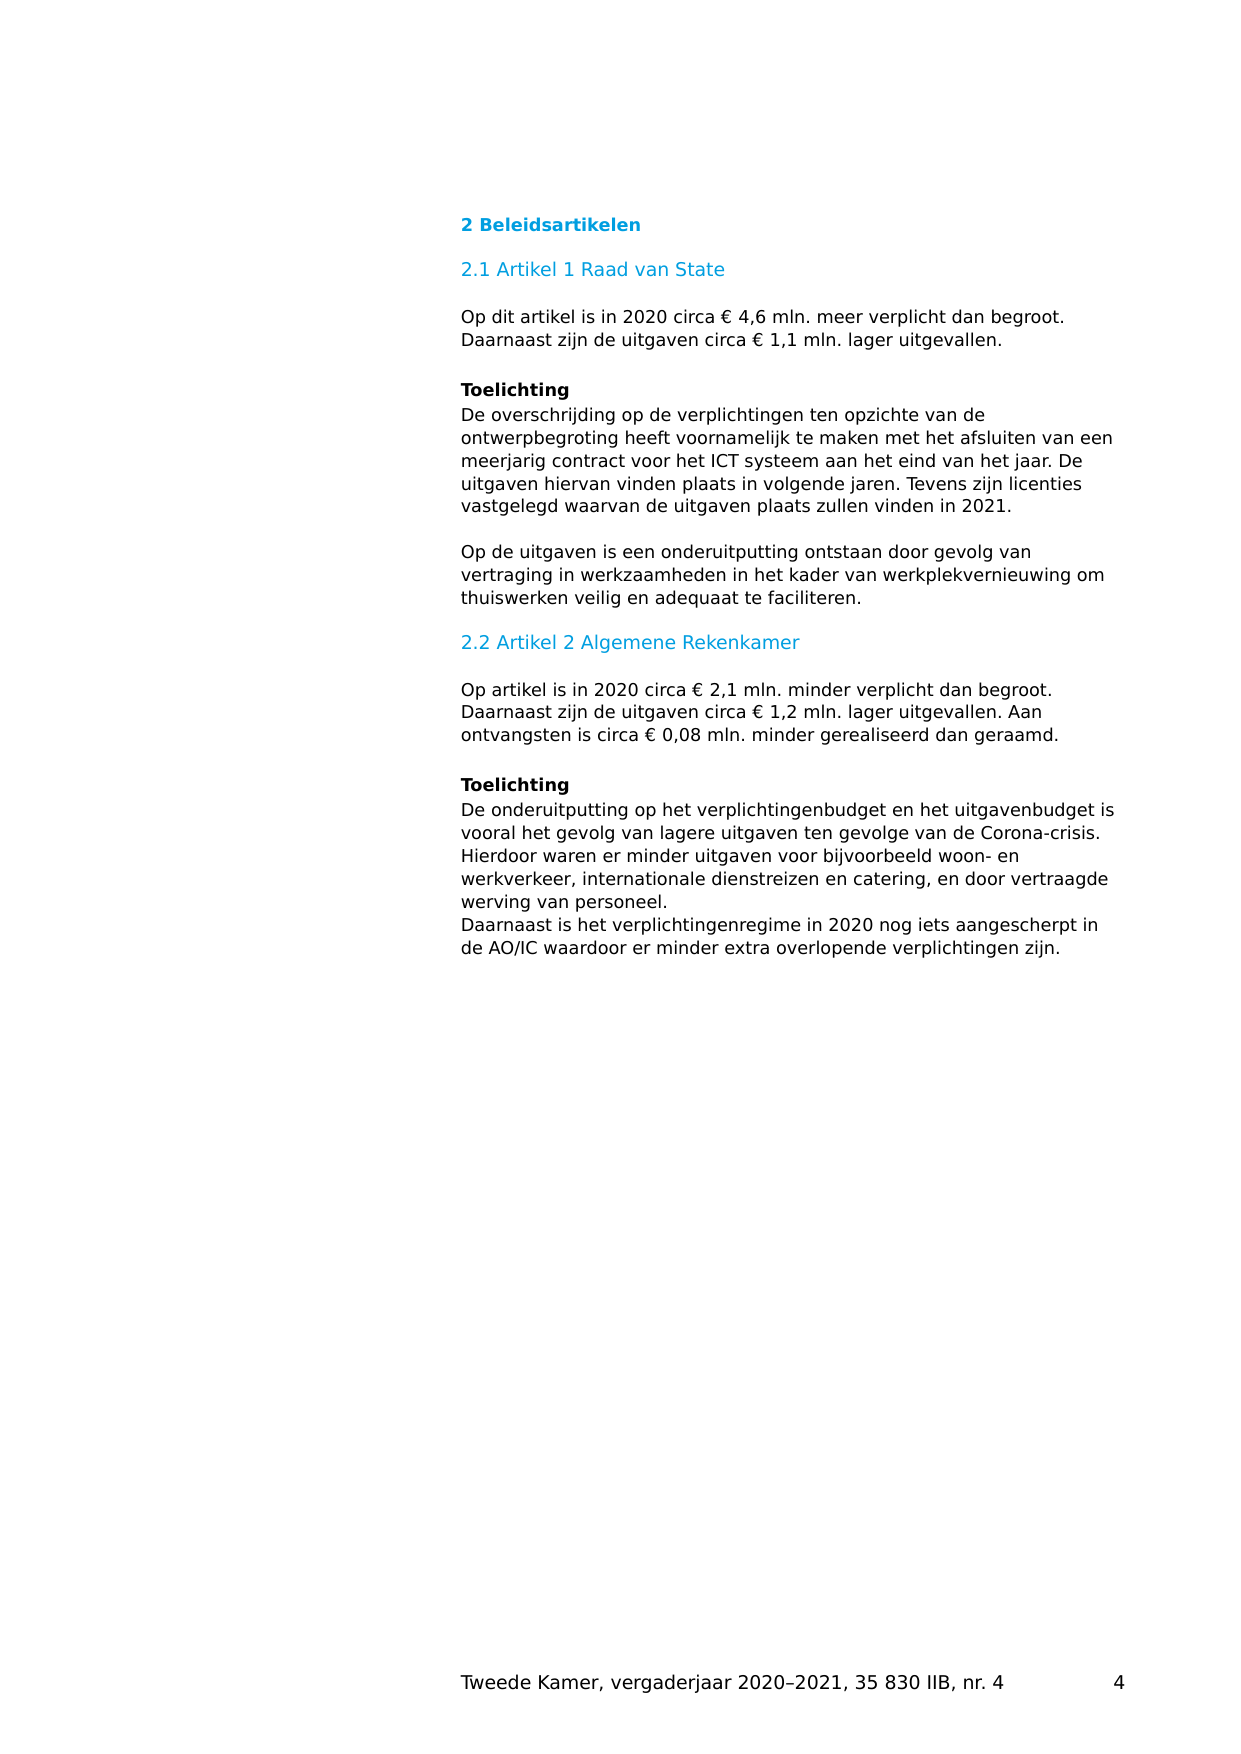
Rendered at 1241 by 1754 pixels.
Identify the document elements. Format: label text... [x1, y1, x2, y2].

text Op de uitgaven is een onderuitputting ontstaan door gevolg van vertraging in werkzaamheden in het kader van werkplekvernieuwing om thuiswerken veilig en adequaat te faciliteren. [461, 540, 1125, 609]
text Op dit artikel is in 2020 circa € 4,6 mln. meer verplicht dan begroot. Daarnaast zijn de uitgaven circa € 1,1 mln. lager uitgevallen. [461, 305, 1125, 351]
text Toelichting [461, 378, 1125, 401]
title 2 Beleidsartikelen [461, 213, 1125, 236]
text De overschrijding op de verplichtingen ten opzichte van de ontwerpbegroting heeft voornamelijk te maken met het afsluiten van een meerjarig contract voor het ICT systeem aan het eind van het jaar. De uitgaven hiervan vinden plaats in volgende jaren. Tevens zijn licenties vastgelegd waarvan de uitgaven plaats zullen vinden in 2021. [461, 403, 1125, 517]
text Op artikel is in 2020 circa € 2,1 mln. minder verplicht dan begroot. Daarnaast zijn de uitgaven circa € 1,2 mln. lager uitgevallen. Aan ontvangsten is circa € 0,08 mln. minder gerealiseerd dan geraamd. [461, 678, 1125, 746]
text Toelichting [461, 773, 1125, 796]
text De onderuitputting op het verplichtingenbudget en het uitgavenbudget is vooral het gevolg van lagere uitgaven ten gevolge van de Corona-crisis. Hierdoor waren er minder uitgaven voor bijvoorbeeld woon- en werkverkeer, internationale dienstreizen en catering, en door vertraagde werving van personeel. Daarnaast is het verplichtingenregime in 2020 nog iets aangescherpt in de AO/IC waardoor er minder extra overlopende verplichtingen zijn. [461, 798, 1125, 959]
title 2.1 Artikel 1 Raad van State [461, 259, 1125, 281]
title 2.2 Artikel 2 Algemene Rekenkamer [461, 632, 1125, 654]
